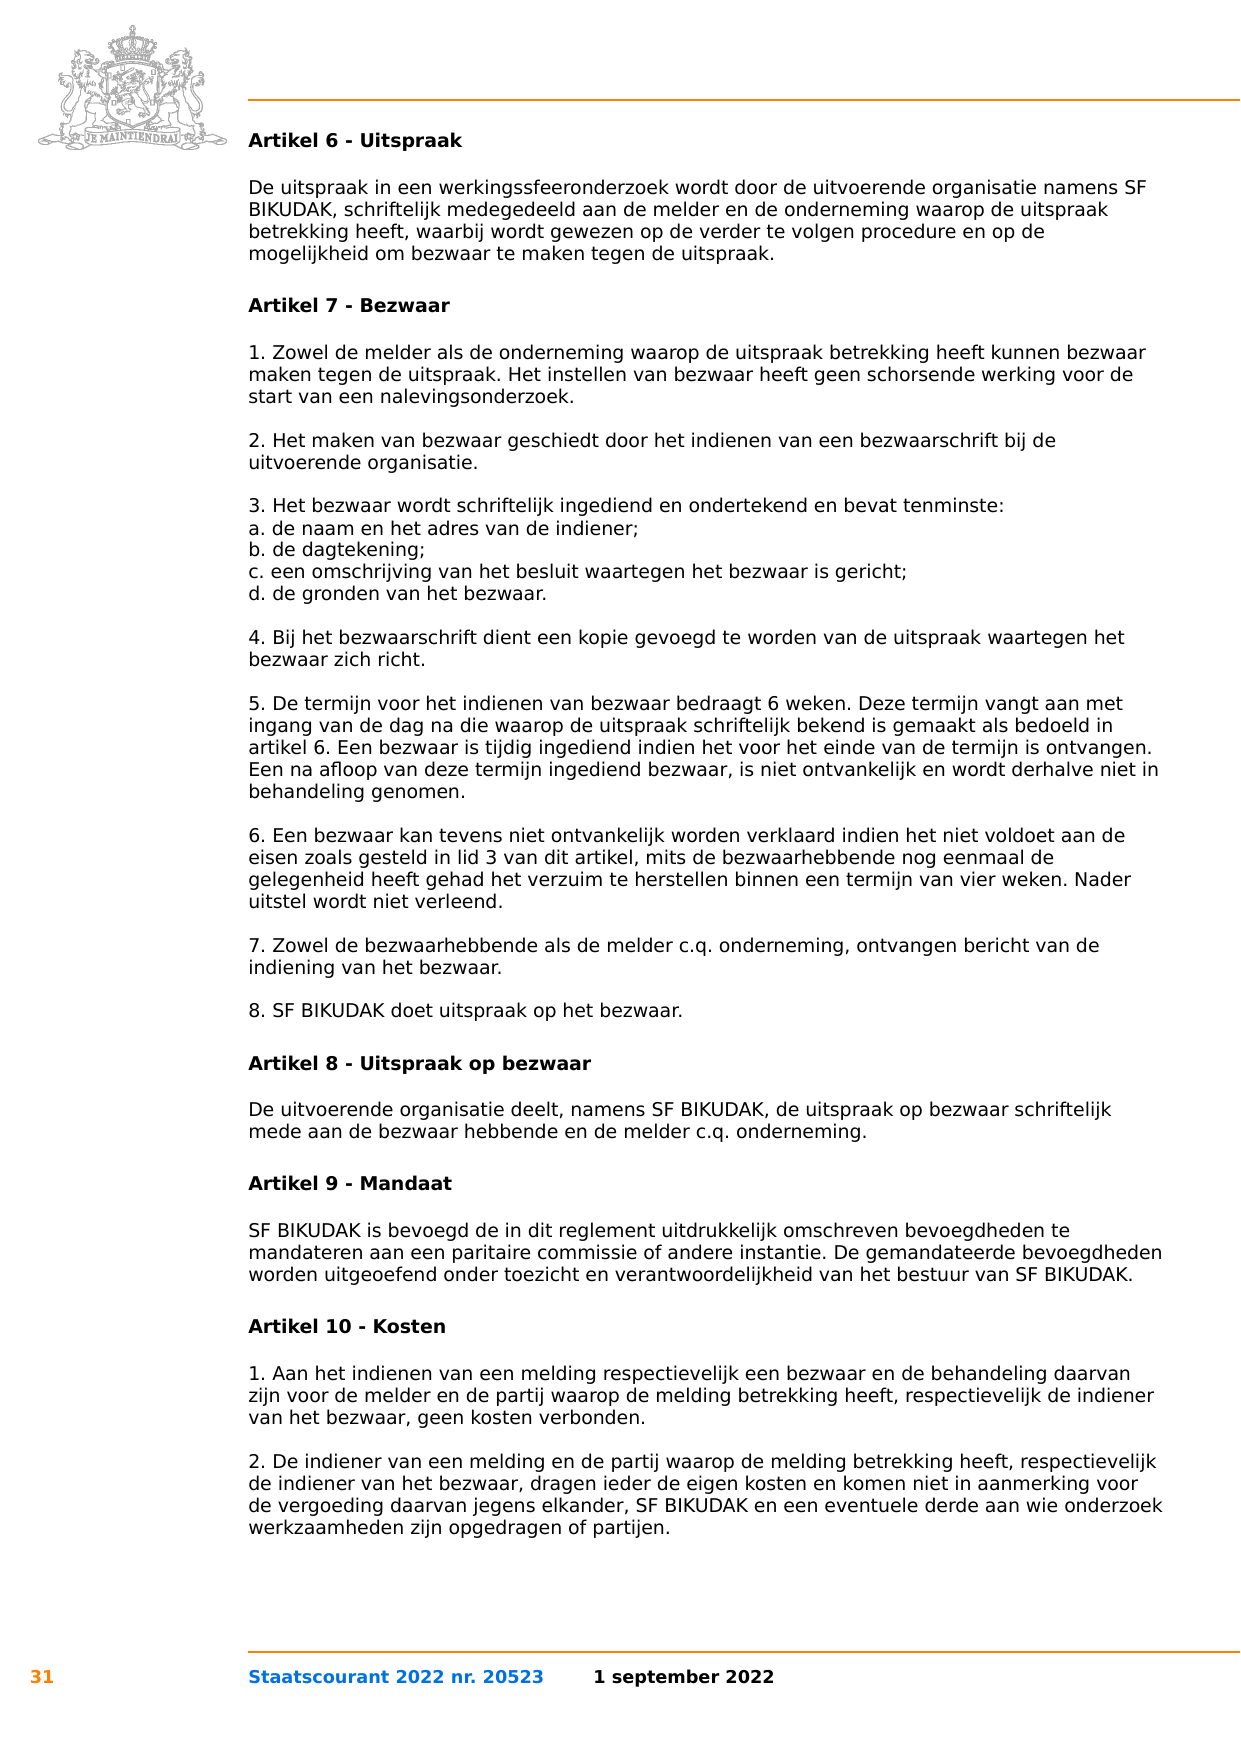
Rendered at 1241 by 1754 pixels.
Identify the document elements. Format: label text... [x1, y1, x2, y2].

text 4. Bij het bezwaarschrift dient een kopie gevoegd te worden van de uitspraak waartegen het bezwaar zich richt. [248, 627, 1163, 671]
text 6. Een bezwaar kan tevens niet ontvankelijk worden verklaard indien het niet voldoet aan de eisen zoals gesteld in lid 3 van dit artikel, mits de bezwaarhebbende nog eenmaal de gelegenheid heeft gehad het verzuim te herstellen binnen een termijn van vier weken. Nader uitstel wordt niet verleend. [248, 825, 1163, 913]
picture [38, 25, 227, 150]
text De uitvoerende organisatie deelt, namens SF BIKUDAK, de uitspraak op bezwaar schriftelijk mede aan de bezwaar hebbende en de melder c.q. onderneming. [248, 1099, 1163, 1143]
text c. een omschrijving van het besluit waartegen het bezwaar is gericht; [248, 561, 1163, 583]
text 2. De indiener van een melding en de partij waarop de melding betrekking heeft, respectievelijk de indiener van het bezwaar, dragen ieder de eigen kosten en komen niet in aanmerking voor de vergoeding daarvan jegens elkander, SF BIKUDAK en een eventuele derde aan wie onderzoek werkzaamheden zijn opgedragen of partijen. [248, 1451, 1163, 1539]
text De uitspraak in een werkingssfeeronderzoek wordt door de uitvoerende organisatie namens SF BIKUDAK, schriftelijk medegedeeld aan de melder en de onderneming waarop de uitspraak betrekking heeft, waarbij wordt gewezen op de verder te volgen procedure en op de mogelijkheid om bezwaar te maken tegen de uitspraak. [248, 177, 1163, 265]
text 3. Het bezwaar wordt schriftelijk ingediend en ondertekend en bevat tenminste: [248, 495, 1163, 517]
subtitle Artikel 6 - Uitspraak [248, 130, 1163, 152]
subtitle Artikel 10 - Kosten [248, 1316, 1163, 1338]
text b. de dagtekening; [248, 539, 1163, 561]
subtitle Artikel 7 - Bezwaar [248, 295, 1163, 317]
subtitle Artikel 9 - Mandaat [248, 1173, 1163, 1195]
text a. de naam en het adres van de indiener; [248, 517, 1163, 539]
text d. de gronden van het bezwaar. [248, 583, 1163, 605]
subtitle Artikel 8 - Uitspraak op bezwaar [248, 1052, 1163, 1074]
text 1. Zowel de melder als de onderneming waarop de uitspraak betrekking heeft kunnen bezwaar maken tegen de uitspraak. Het instellen van bezwaar heeft geen schorsende werking voor de start van een nalevingsonderzoek. [248, 342, 1163, 408]
text 1. Aan het indienen van een melding respectievelijk een bezwaar en de behandeling daarvan zijn voor de melder en de partij waarop de melding betrekking heeft, respectievelijk de indiener van het bezwaar, geen kosten verbonden. [248, 1363, 1163, 1429]
text 2. Het maken van bezwaar geschiedt door het indienen van een bezwaarschrift bij de uitvoerende organisatie. [248, 429, 1163, 473]
text 5. De termijn voor het indienen van bezwaar bedraagt 6 weken. Deze termijn vangt aan met ingang van de dag na die waarop de uitspraak schriftelijk bekend is gemaakt als bedoeld in artikel 6. Een bezwaar is tijdig ingediend indien het voor het einde van de termijn is ontvangen. Een na afloop van deze termijn ingediend bezwaar, is niet ontvankelijk en wordt derhalve niet in behandeling genomen. [248, 693, 1163, 803]
text SF BIKUDAK is bevoegd de in dit reglement uitdrukkelijk omschreven bevoegdheden te mandateren aan een paritaire commissie of andere instantie. De gemandateerde bevoegdheden worden uitgeoefend onder toezicht en verantwoordelijkheid van het bestuur van SF BIKUDAK. [248, 1220, 1163, 1286]
text 8. SF BIKUDAK doet uitspraak op het bezwaar. [248, 1000, 1163, 1022]
text 7. Zowel de bezwaarhebbende als de melder c.q. onderneming, ontvangen bericht van de indiening van het bezwaar. [248, 934, 1163, 978]
